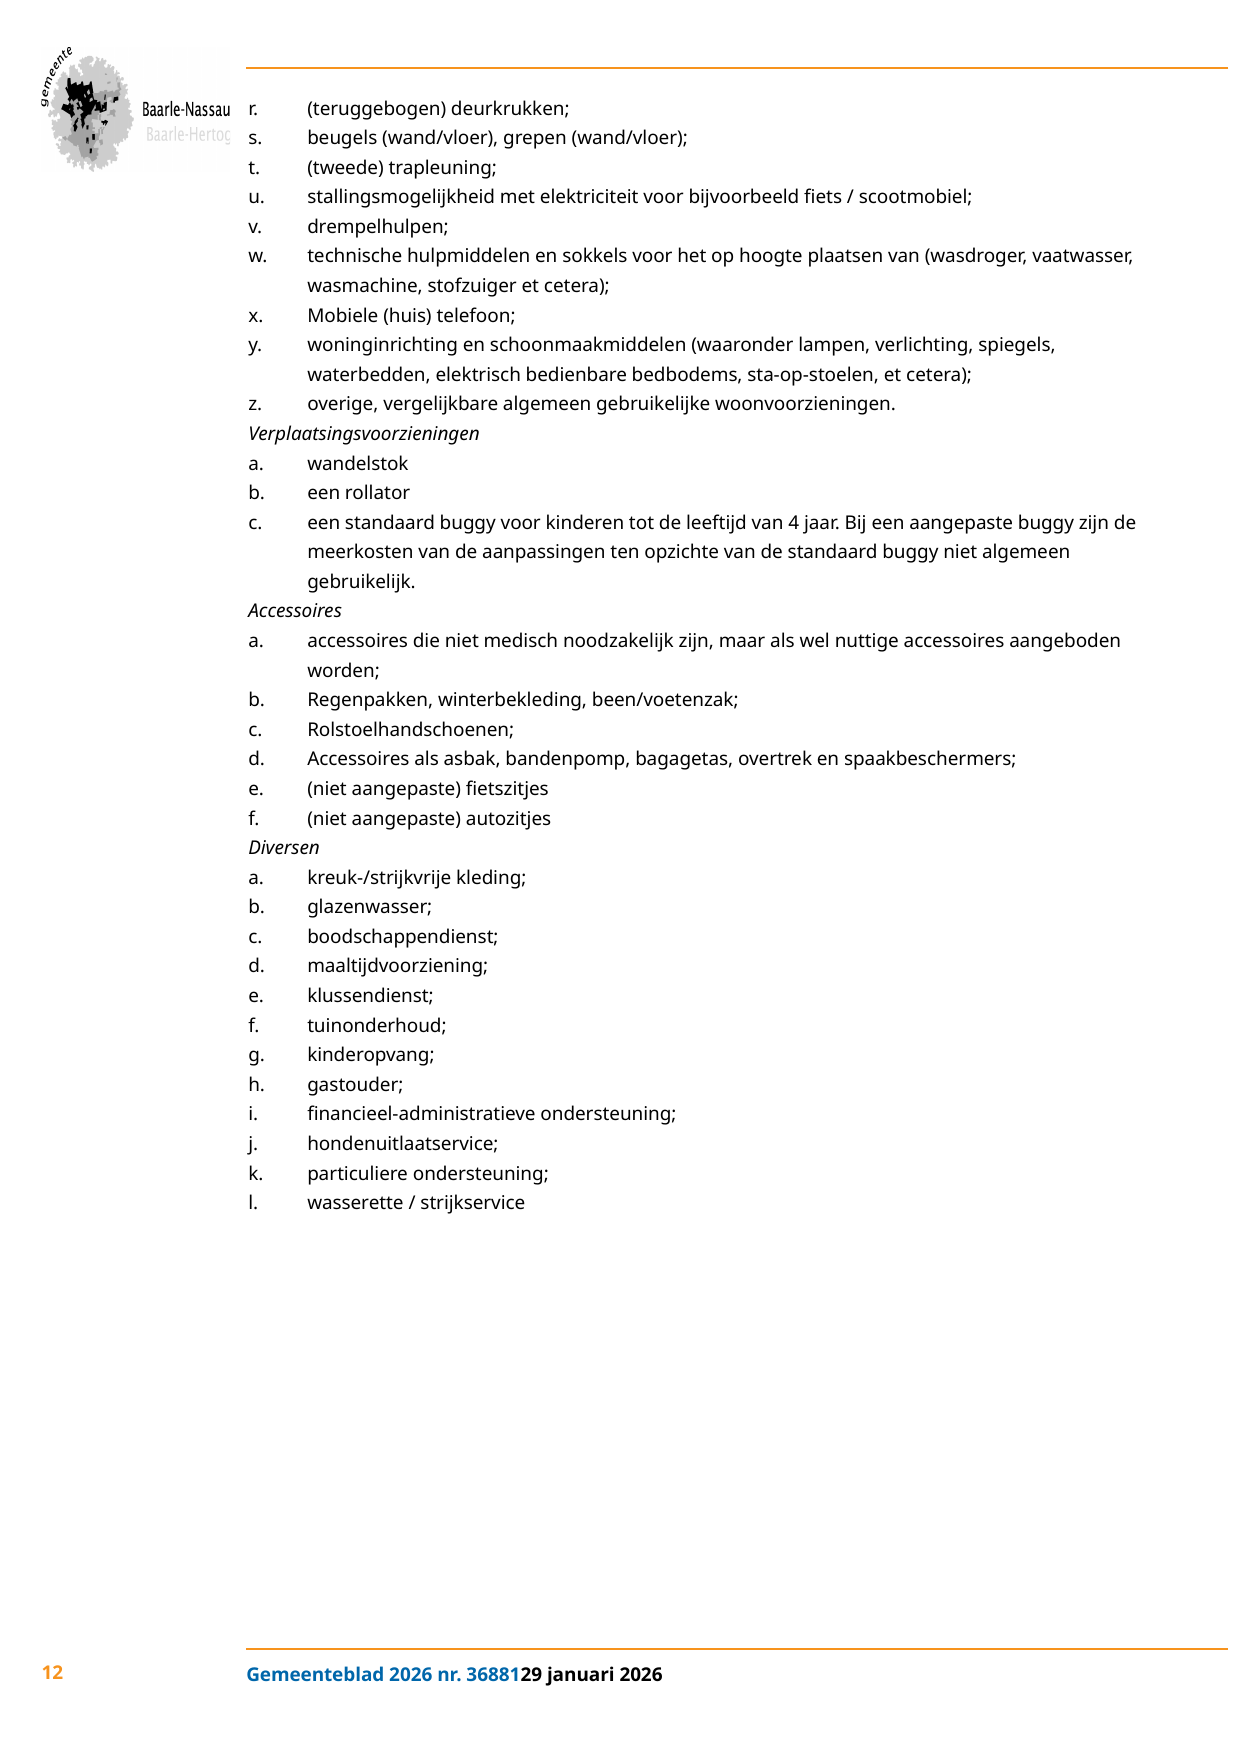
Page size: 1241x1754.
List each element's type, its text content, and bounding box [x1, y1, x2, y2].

list Regenpakken, winterbekleding, been/voetenzak; [248, 686, 1152, 712]
list particuliere ondersteuning; [248, 1160, 1152, 1186]
list tuinonderhoud; [248, 1012, 1152, 1038]
text Diversen [248, 834, 1152, 860]
text Verplaatsingsvoorzieningen [248, 420, 1152, 446]
list gastouder; [248, 1071, 1152, 1097]
list Rolstoelhandschoenen; [248, 716, 1152, 742]
list wandelstok [248, 450, 1152, 476]
picture [41, 47, 231, 172]
list boodschappendienst; [248, 923, 1152, 949]
list kinderopvang; [248, 1041, 1152, 1067]
list wasserette / strijkservice [248, 1189, 1152, 1215]
list een standaard buggy voor kinderen tot de leeftijd van 4 jaar. Bij een aangepaste buggy zijn de meerkosten van de aanpassingen ten opzichte van de standaard buggy niet algemeen gebruikelijk. [248, 509, 1152, 594]
list (tweede) trapleuning; [248, 154, 1152, 180]
list maaltijdvoorziening; [248, 953, 1152, 978]
list een rollator [248, 479, 1152, 505]
list (niet aangepaste) autozitjes [248, 805, 1152, 831]
list overige, vergelijkbare algemeen gebruikelijke woonvoorzieningen. [248, 391, 1152, 416]
list (teruggebogen) deurkrukken; [248, 95, 1152, 121]
list (niet aangepaste) fietszitjes [248, 775, 1152, 801]
list Mobiele (huis) telefoon; [248, 302, 1152, 328]
list glazenwasser; [248, 893, 1152, 919]
list stallingsmogelijkheid met elektriciteit voor bijvoorbeeld fiets / scootmobiel; [248, 183, 1152, 209]
list beugels (wand/vloer), grepen (wand/vloer); [248, 124, 1152, 150]
list woninginrichting en schoonmaakmiddelen (waaronder lampen, verlichting, spiegels, waterbedden, elektrisch bedienbare bedbodems, sta-op-stoelen, et cetera); [248, 331, 1152, 387]
list kreuk-/strijkvrije kleding; [248, 864, 1152, 890]
list Accessoires als asbak, bandenpomp, bagagetas, overtrek en spaakbeschermers; [248, 746, 1152, 771]
list accessoires die niet medisch noodzakelijk zijn, maar als wel nuttige accessoires aangeboden worden; [248, 627, 1152, 683]
list klussendienst; [248, 982, 1152, 1008]
text Accessoires [248, 598, 1152, 623]
list technische hulpmiddelen en sokkels voor het op hoogte plaatsen van (wasdroger, vaatwasser, wasmachine, stofzuiger et cetera); [248, 243, 1152, 298]
list financieel-administratieve ondersteuning; [248, 1101, 1152, 1126]
list drempelhulpen; [248, 213, 1152, 239]
list hondenuitlaatservice; [248, 1130, 1152, 1156]
